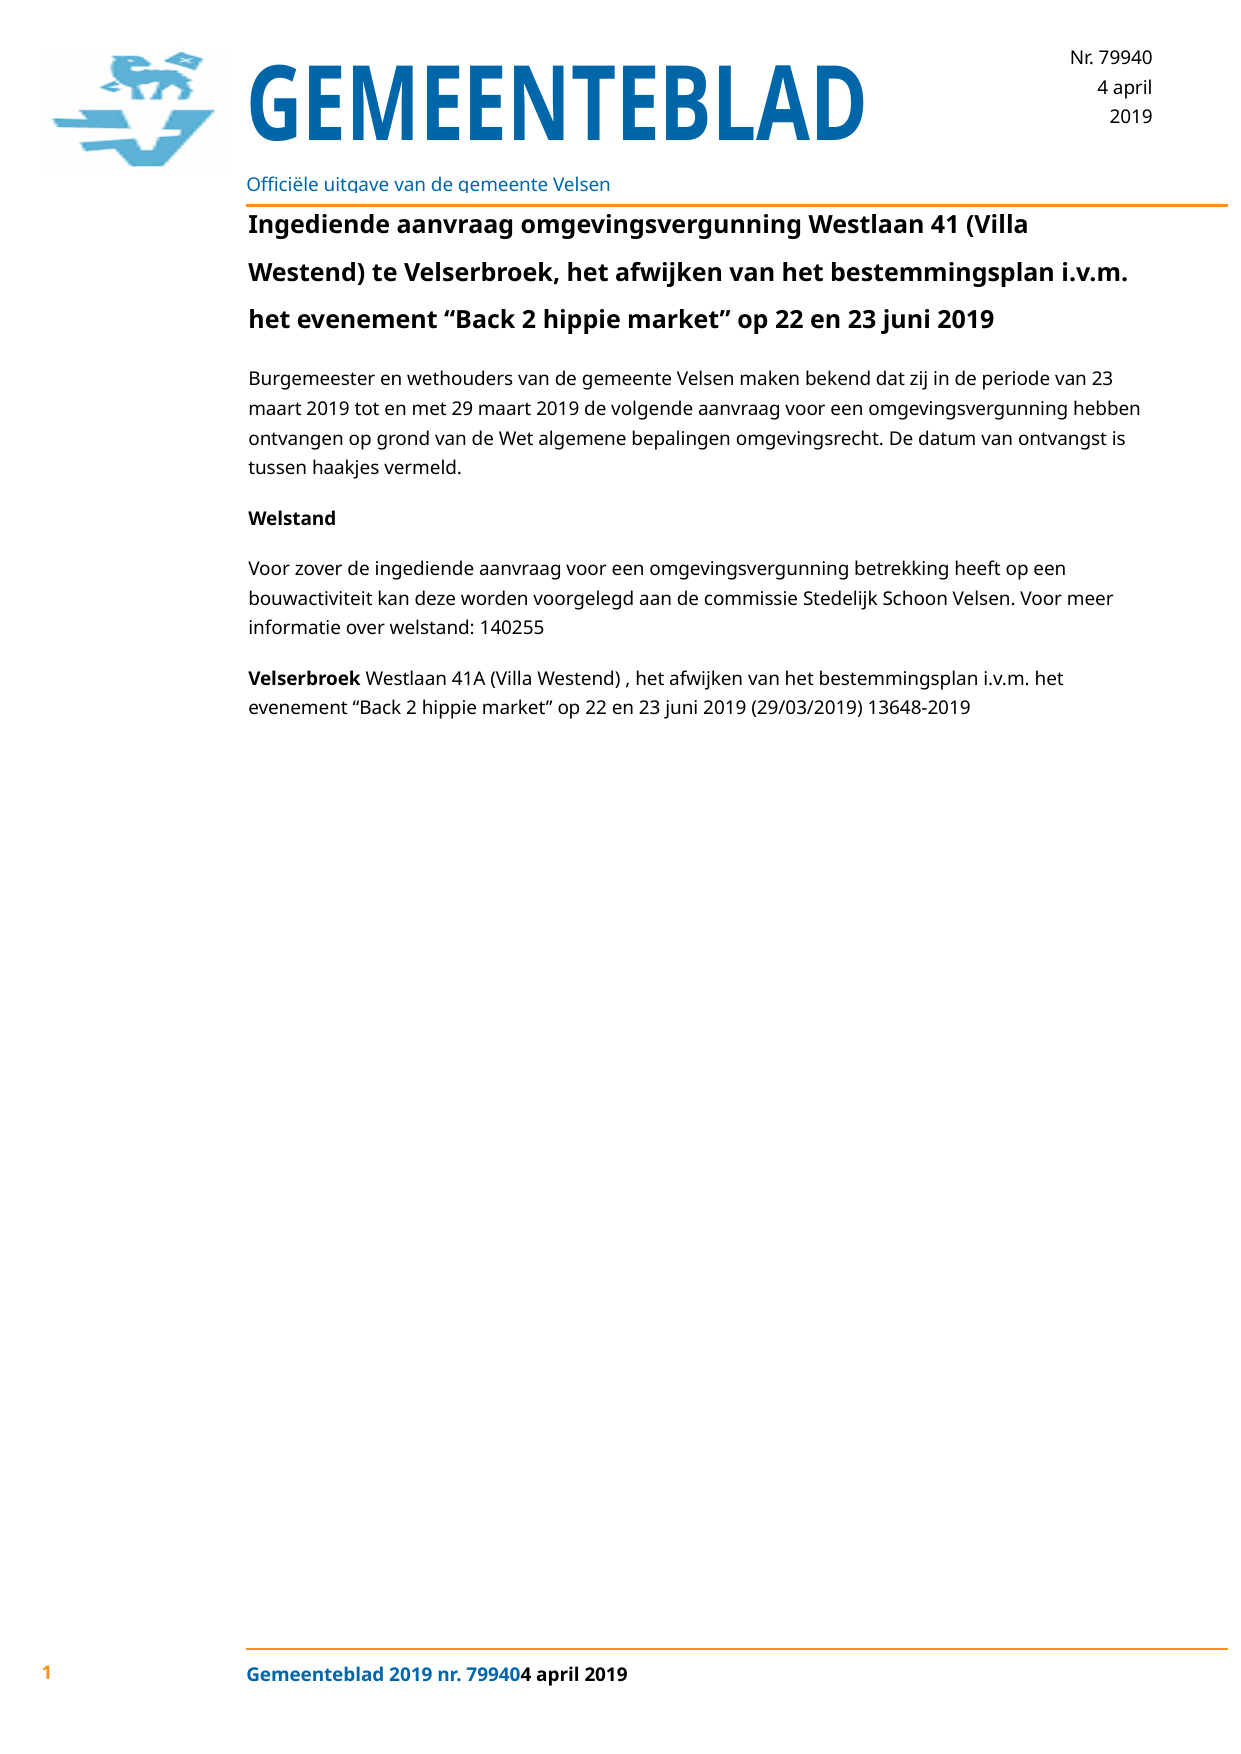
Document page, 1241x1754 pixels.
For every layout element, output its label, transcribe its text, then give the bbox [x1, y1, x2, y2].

text Velserbroek Westlaan 41A (Villa Westend) , het afwijken van het bestemmingsplan i.v.m. het evenement “Back 2 hippie market” op 22 en 23 juni 2019 (29/03/2019) 13648-2019 [248, 665, 1152, 720]
text Welstand [248, 505, 1152, 530]
text Voor zover de ingediende aanvraag voor een omgevingsvergunning betrekking heeft op een bouwactiviteit kan deze worden voorgelegd aan de commissie Stedelijk Schoon Velsen. Voor meer informatie over welstand: 140255 [248, 555, 1152, 640]
text Ingediende aanvraag omgevingsvergunning Westlaan 41 (Villa Westend) te Velserbroek, het afwijken van het bestemmingsplan i.v.m. het evenement “Back 2 hippie market” op 22 en 23 juni 2019 [248, 207, 1152, 336]
text Burgemeester en wethouders van de gemeente Velsen maken bekend dat zij in de periode van 23 maart 2019 tot en met 29 maart 2019 de volgende aanvraag voor een omgevingsvergunning hebben ontvangen op grond van de Wet algemene bepalingen omgevingsrecht. De datum van ontvangst is tussen haakjes vermeld. [248, 366, 1152, 480]
picture [41, 47, 231, 172]
